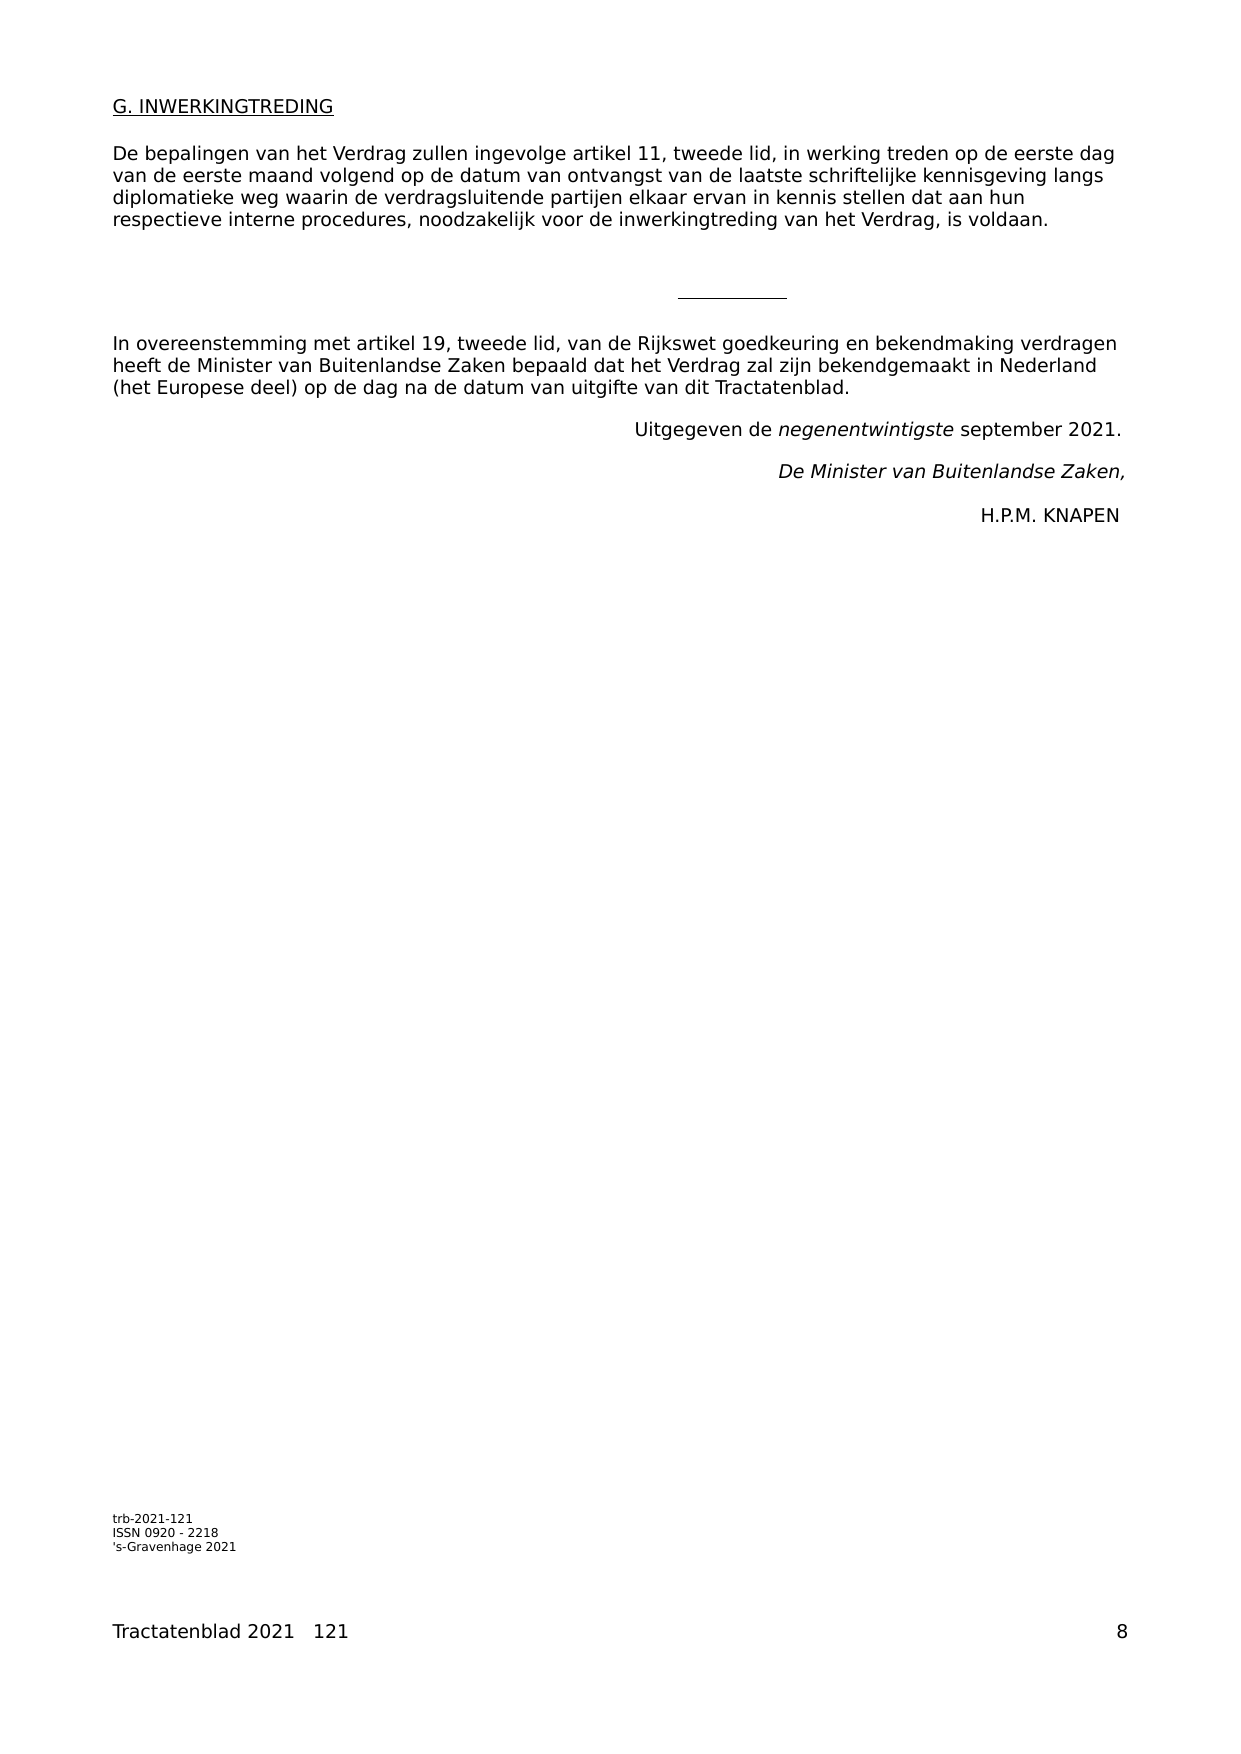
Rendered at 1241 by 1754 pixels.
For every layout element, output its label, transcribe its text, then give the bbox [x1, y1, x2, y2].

text ISSN 0920 - 2218 [112, 1526, 346, 1540]
text In overeenstemming met artikel 19, tweede lid, van de Rijkswet goedkeuring en bekendmaking verdragen heeft de Minister van Buitenlandse Zaken bepaald dat het Verdrag zal zijn bekendgemaakt in Nederland (het Europese deel) op de dag na de datum van uitgifte van dit Tractatenblad. [112, 333, 1128, 399]
text Uitgegeven de negenentwintigste september 2021. [112, 419, 1128, 441]
text De bepalingen van het Verdrag zullen ingevolge artikel 11, tweede lid, in werking treden op de eerste dag van de eerste maand volgend op de datum van ontvangst van de laatste schriftelijke kennisgeving langs diplomatieke weg waarin de verdragsluitende partijen elkaar ervan in kennis stellen dat aan hun respectieve interne procedures, noodzakelijk voor de inwerkingtreding van het Verdrag, is voldaan. [112, 143, 1128, 231]
text 's-Gravenhage 2021 [112, 1540, 346, 1554]
subtitle G. INWERKINGTREDING [112, 96, 1128, 118]
text De Minister van Buitenlandse Zaken, H.P.M. KNAPEN [112, 461, 1128, 527]
text trb-2021-121 [112, 1512, 346, 1526]
